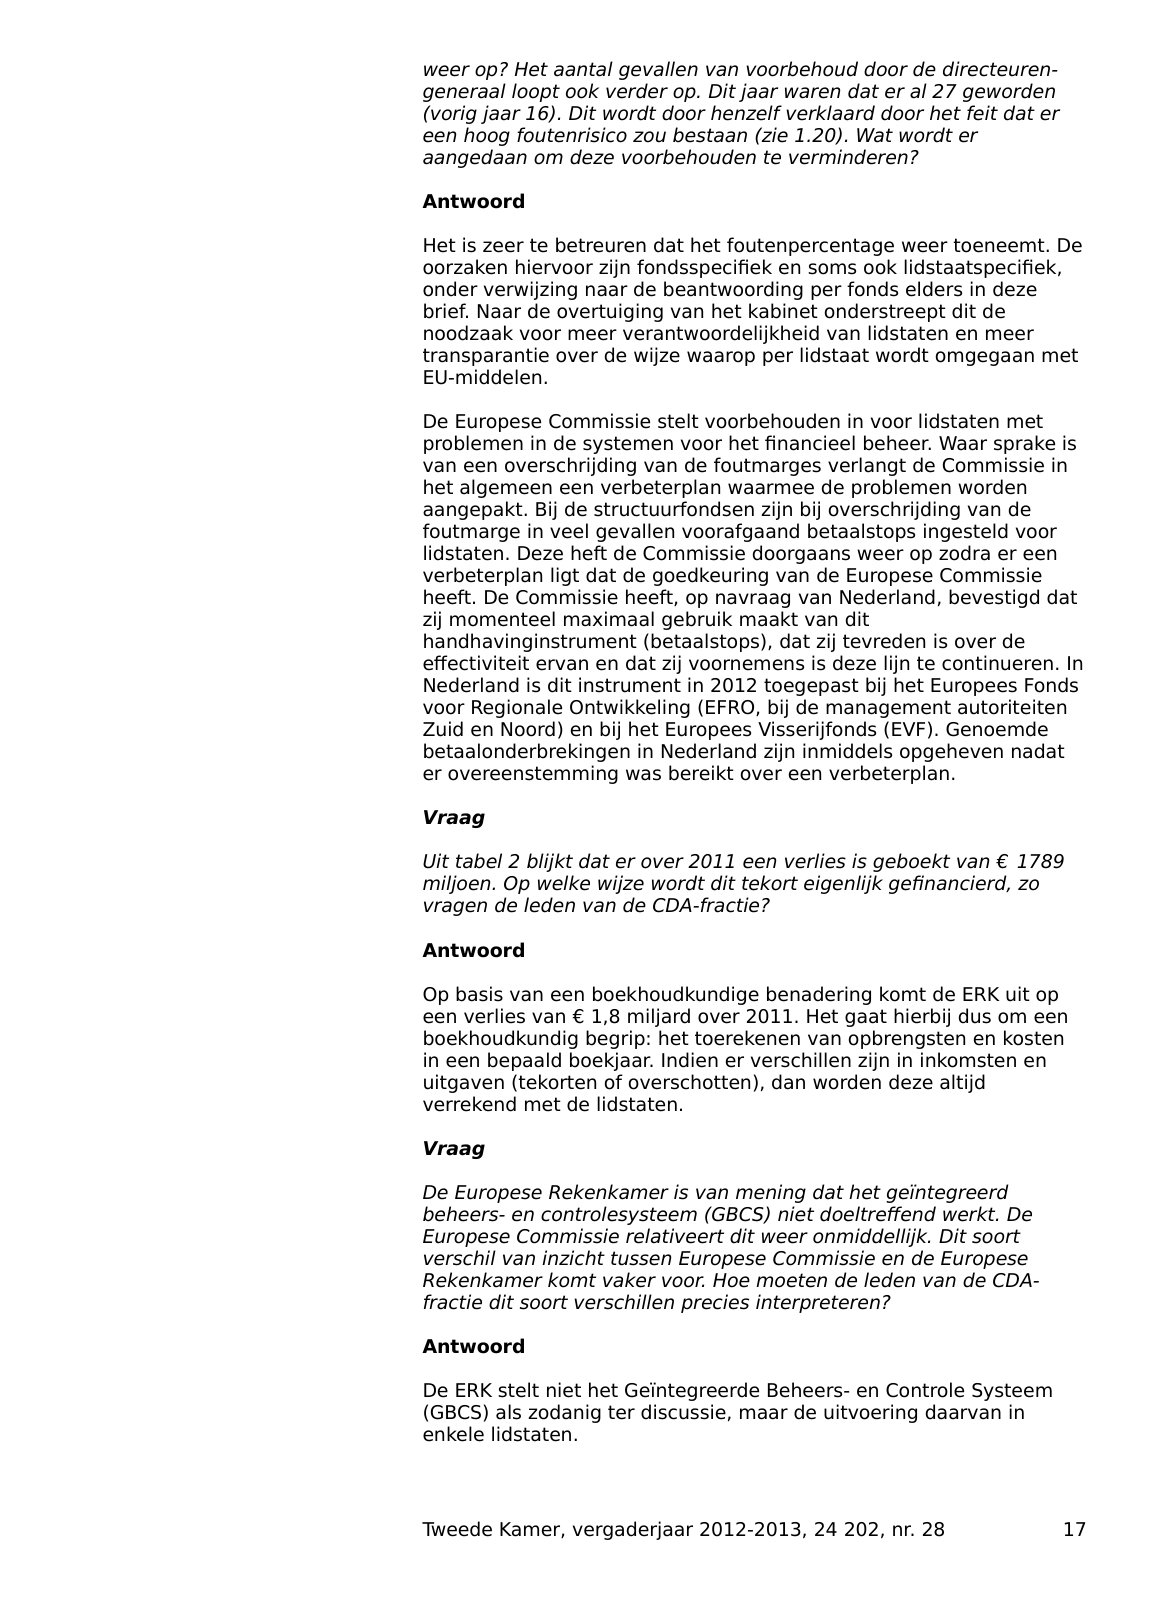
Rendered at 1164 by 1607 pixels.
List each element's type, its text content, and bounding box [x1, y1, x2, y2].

text De Europese Commissie stelt voorbehouden in voor lidstaten met problemen in de systemen voor het financieel beheer. Waar sprake is van een overschrijding van de foutmarges verlangt de Commissie in het algemeen een verbeterplan waarmee de problemen worden aangepakt. Bij de structuurfondsen zijn bij overschrijding van de foutmarge in veel gevallen voorafgaand betaalstops ingesteld voor lidstaten. Deze heft de Commissie doorgaans weer op zodra er een verbeterplan ligt dat de goedkeuring van de Europese Commissie heeft. De Commissie heeft, op navraag van Nederland, bevestigd dat zij momenteel maximaal gebruik maakt van dit handhavinginstrument (betaalstops), dat zij tevreden is over de effectiviteit ervan en dat zij voornemens is deze lijn te continueren. In Nederland is dit instrument in 2012 toegepast bij het Europees Fonds voor Regionale Ontwikkeling (EFRO, bij de management autoriteiten Zuid en Noord) en bij het Europees Visserijfonds (EVF). Genoemde betaalonderbrekingen in Nederland zijn inmiddels opgeheven nadat er overeenstemming was bereikt over een verbeterplan. [422, 411, 1087, 785]
text Op basis van een boekhoudkundige benadering komt de ERK uit op een verlies van € 1,8 miljard over 2011. Het gaat hierbij dus om een boekhoudkundig begrip: het toerekenen van opbrengsten en kosten in een bepaald boekjaar. Indien er verschillen zijn in inkomsten en uitgaven (tekorten of overschotten), dan worden deze altijd verrekend met de lidstaten. [422, 984, 1087, 1116]
text De ERK stelt niet het Geïntegreerde Beheers- en Controle Systeem (GBCS) als zodanig ter discussie, maar de uitvoering daarvan in enkele lidstaten. [422, 1380, 1087, 1446]
text Uit tabel 2 blijkt dat er over 2011 een verlies is geboekt van € 1789 miljoen. Op welke wijze wordt dit tekort eigenlijk gefinancierd, zo vragen de leden van de CDA-fractie? [422, 851, 1087, 917]
text Het is zeer te betreuren dat het foutenpercentage weer toeneemt. De oorzaken hiervoor zijn fondsspecifiek en soms ook lidstaatspecifiek, onder verwijzing naar de beantwoording per fonds elders in deze brief. Naar de overtuiging van het kabinet onderstreept dit de noodzaak voor meer verantwoordelijkheid van lidstaten en meer transparantie over de wijze waarop per lidstaat wordt omgegaan met EU-middelen. [422, 235, 1087, 389]
subtitle Antwoord [422, 939, 1087, 961]
subtitle Antwoord [422, 1336, 1087, 1358]
text De Europese Rekenkamer is van mening dat het geïntegreerd beheers- en controlesysteem (GBCS) niet doeltreffend werkt. De Europese Commissie relativeert dit weer onmiddellijk. Dit soort verschil van inzicht tussen Europese Commissie en de Europese Rekenkamer komt vaker voor. Hoe moeten de leden van de CDA-fractie dit soort verschillen precies interpreteren? [422, 1182, 1087, 1314]
subtitle Vraag [422, 807, 1087, 829]
subtitle Vraag [422, 1138, 1087, 1160]
subtitle Antwoord [422, 191, 1087, 213]
text weer op? Het aantal gevallen van voorbehoud door de directeuren-generaal loopt ook verder op. Dit jaar waren dat er al 27 geworden (vorig jaar 16). Dit wordt door henzelf verklaard door het feit dat er een hoog foutenrisico zou bestaan (zie 1.20). Wat wordt er aangedaan om deze voorbehouden te verminderen? [422, 59, 1087, 169]
